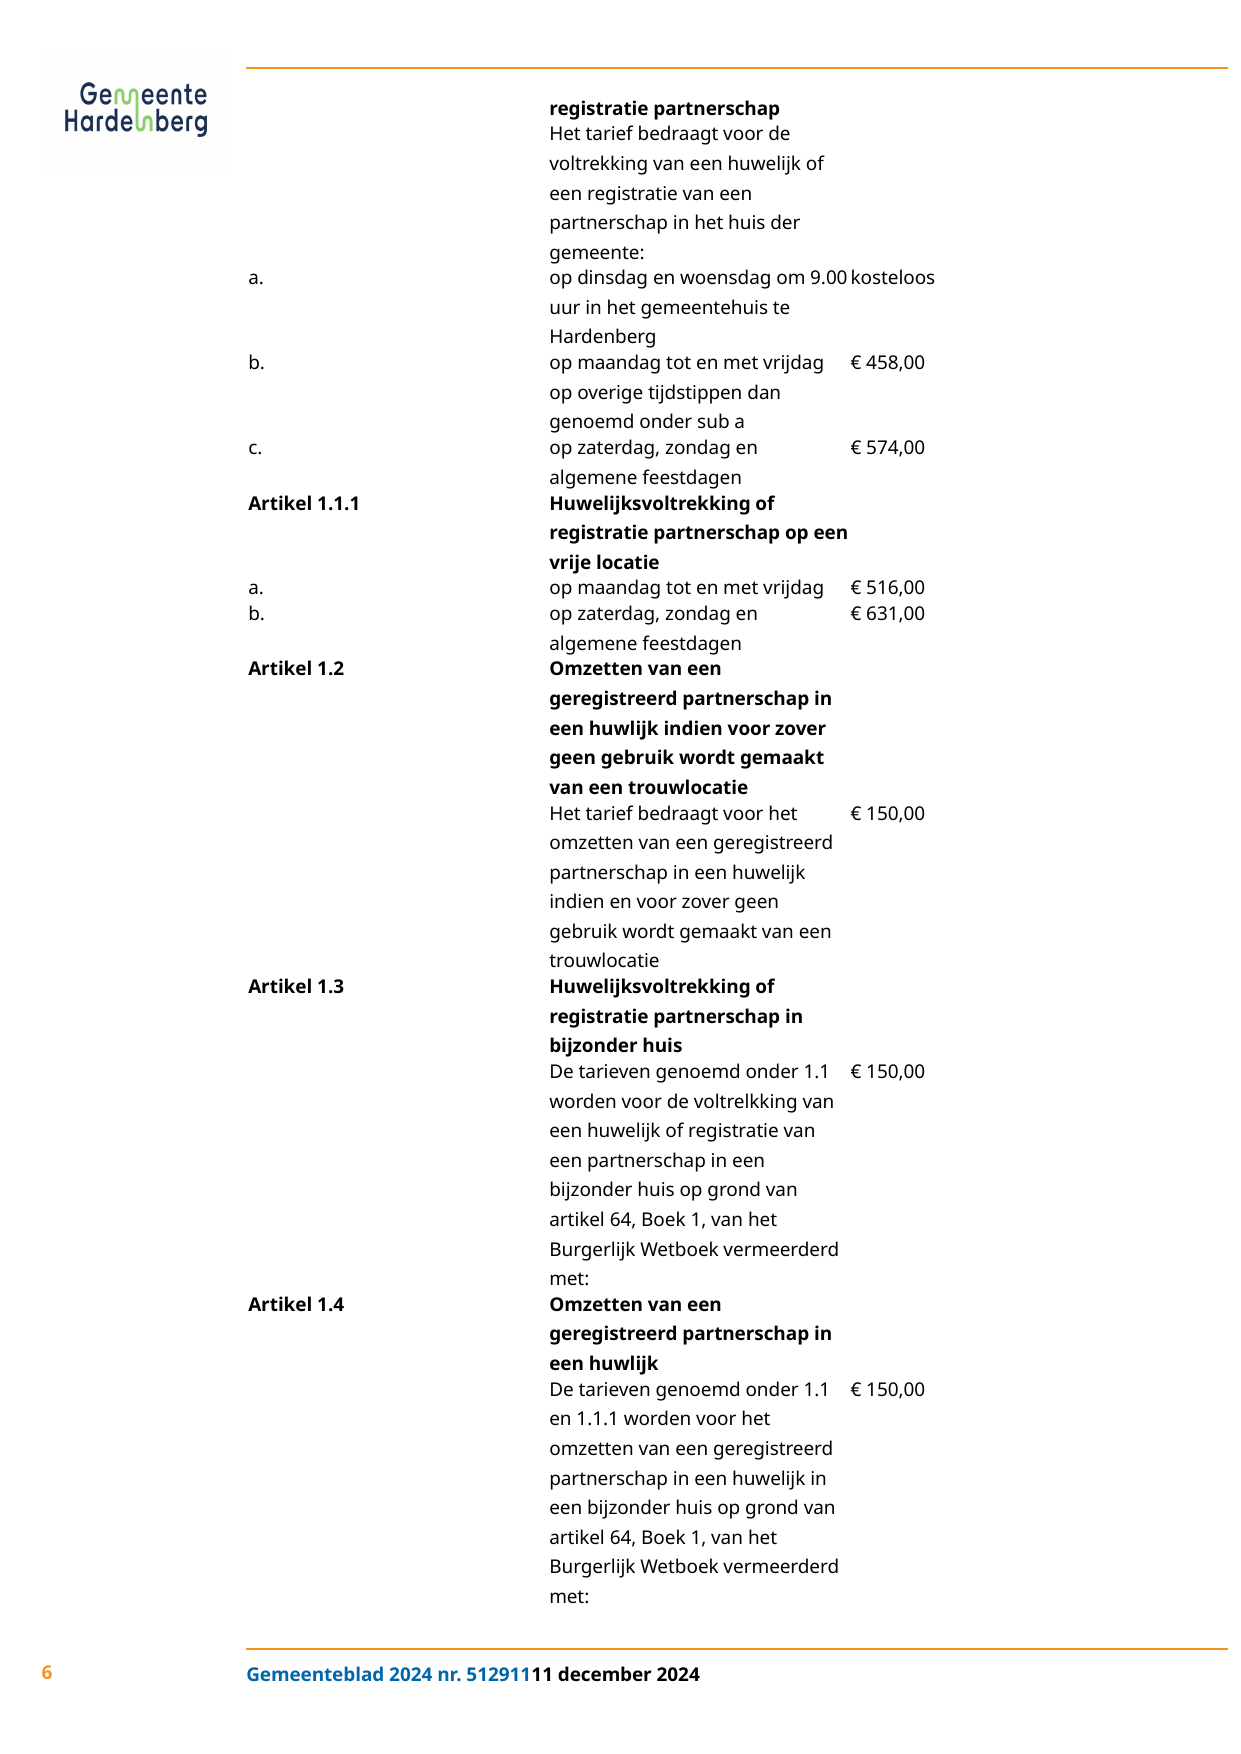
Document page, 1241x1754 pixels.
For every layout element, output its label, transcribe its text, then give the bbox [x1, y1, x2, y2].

table_cell € 631,00 [850, 600, 1152, 656]
table_cell [248, 1376, 549, 1609]
table_cell € 458,00 [850, 350, 1152, 434]
table_cell Artikel 1.2 [248, 656, 549, 800]
table_header registratie partnerschap [549, 95, 850, 121]
table_cell Het tarief bedraagt voor het omzetten van een geregistreerd partnerschap in een huwelijk indien en voor zover geen gebruik wordt gemaakt van een trouwlocatie [549, 800, 850, 973]
table_cell op zaterdag, zondag en algemene feestdagen [549, 434, 850, 490]
table_cell Huwelijksvoltrekking of registratie partnerschap op een vrije locatie [549, 490, 850, 574]
table_cell € 150,00 [850, 1376, 1152, 1609]
table_cell € 516,00 [850, 575, 1152, 600]
table_cell [248, 800, 549, 973]
table_cell [850, 490, 1152, 574]
table_cell b. [248, 350, 549, 434]
table_cell Huwelijksvoltrekking of registratie partnerschap in bijzonder huis [549, 973, 850, 1058]
table_cell De tarieven genoemd onder 1.1 en 1.1.1 worden voor het omzetten van een geregistreerd partnerschap in een huwelijk in een bijzonder huis op grond van artikel 64, Boek 1, van het Burgerlijk Wetboek vermeerderd met: [549, 1376, 850, 1609]
table_cell [248, 121, 549, 264]
picture [41, 47, 231, 172]
table_cell [248, 1058, 549, 1291]
table_cell op maandag tot en met vrijdag [549, 575, 850, 600]
table_cell De tarieven genoemd onder 1.1 worden voor de voltrelkking van een huwelijk of registratie van een partnerschap in een bijzonder huis op grond van artikel 64, Boek 1, van het Burgerlijk Wetboek vermeerderd met: [549, 1058, 850, 1291]
table_cell b. [248, 600, 549, 656]
table_cell € 150,00 [850, 1058, 1152, 1291]
table_cell [850, 121, 1152, 264]
table_cell kosteloos [850, 265, 1152, 349]
table_cell c. [248, 434, 549, 490]
table_cell op dinsdag en woensdag om 9.00 uur in het gemeentehuis te Hardenberg [549, 265, 850, 349]
table_cell [850, 1291, 1152, 1376]
table_cell a. [248, 575, 549, 600]
table_cell [850, 973, 1152, 1058]
table_cell Omzetten van een geregistreerd partnerschap in een huwlijk [549, 1291, 850, 1376]
table_cell Artikel 1.1.1 [248, 490, 549, 574]
table_cell Artikel 1.3 [248, 973, 549, 1058]
table_cell a. [248, 265, 549, 349]
table_cell [850, 656, 1152, 800]
table_cell € 150,00 [850, 800, 1152, 973]
table_cell Artikel 1.4 [248, 1291, 549, 1376]
table_cell € 574,00 [850, 434, 1152, 490]
table_cell Omzetten van een geregistreerd partnerschap in een huwlijk indien voor zover geen gebruik wordt gemaakt van een trouwlocatie [549, 656, 850, 800]
table_cell Het tarief bedraagt voor de voltrekking van een huwelijk of een registratie van een partnerschap in het huis der gemeente: [549, 121, 850, 264]
table_header [248, 95, 549, 121]
table_cell op maandag tot en met vrijdag op overige tijdstippen dan genoemd onder sub a [549, 350, 850, 434]
table_header [850, 95, 1152, 121]
table_cell op zaterdag, zondag en algemene feestdagen [549, 600, 850, 656]
